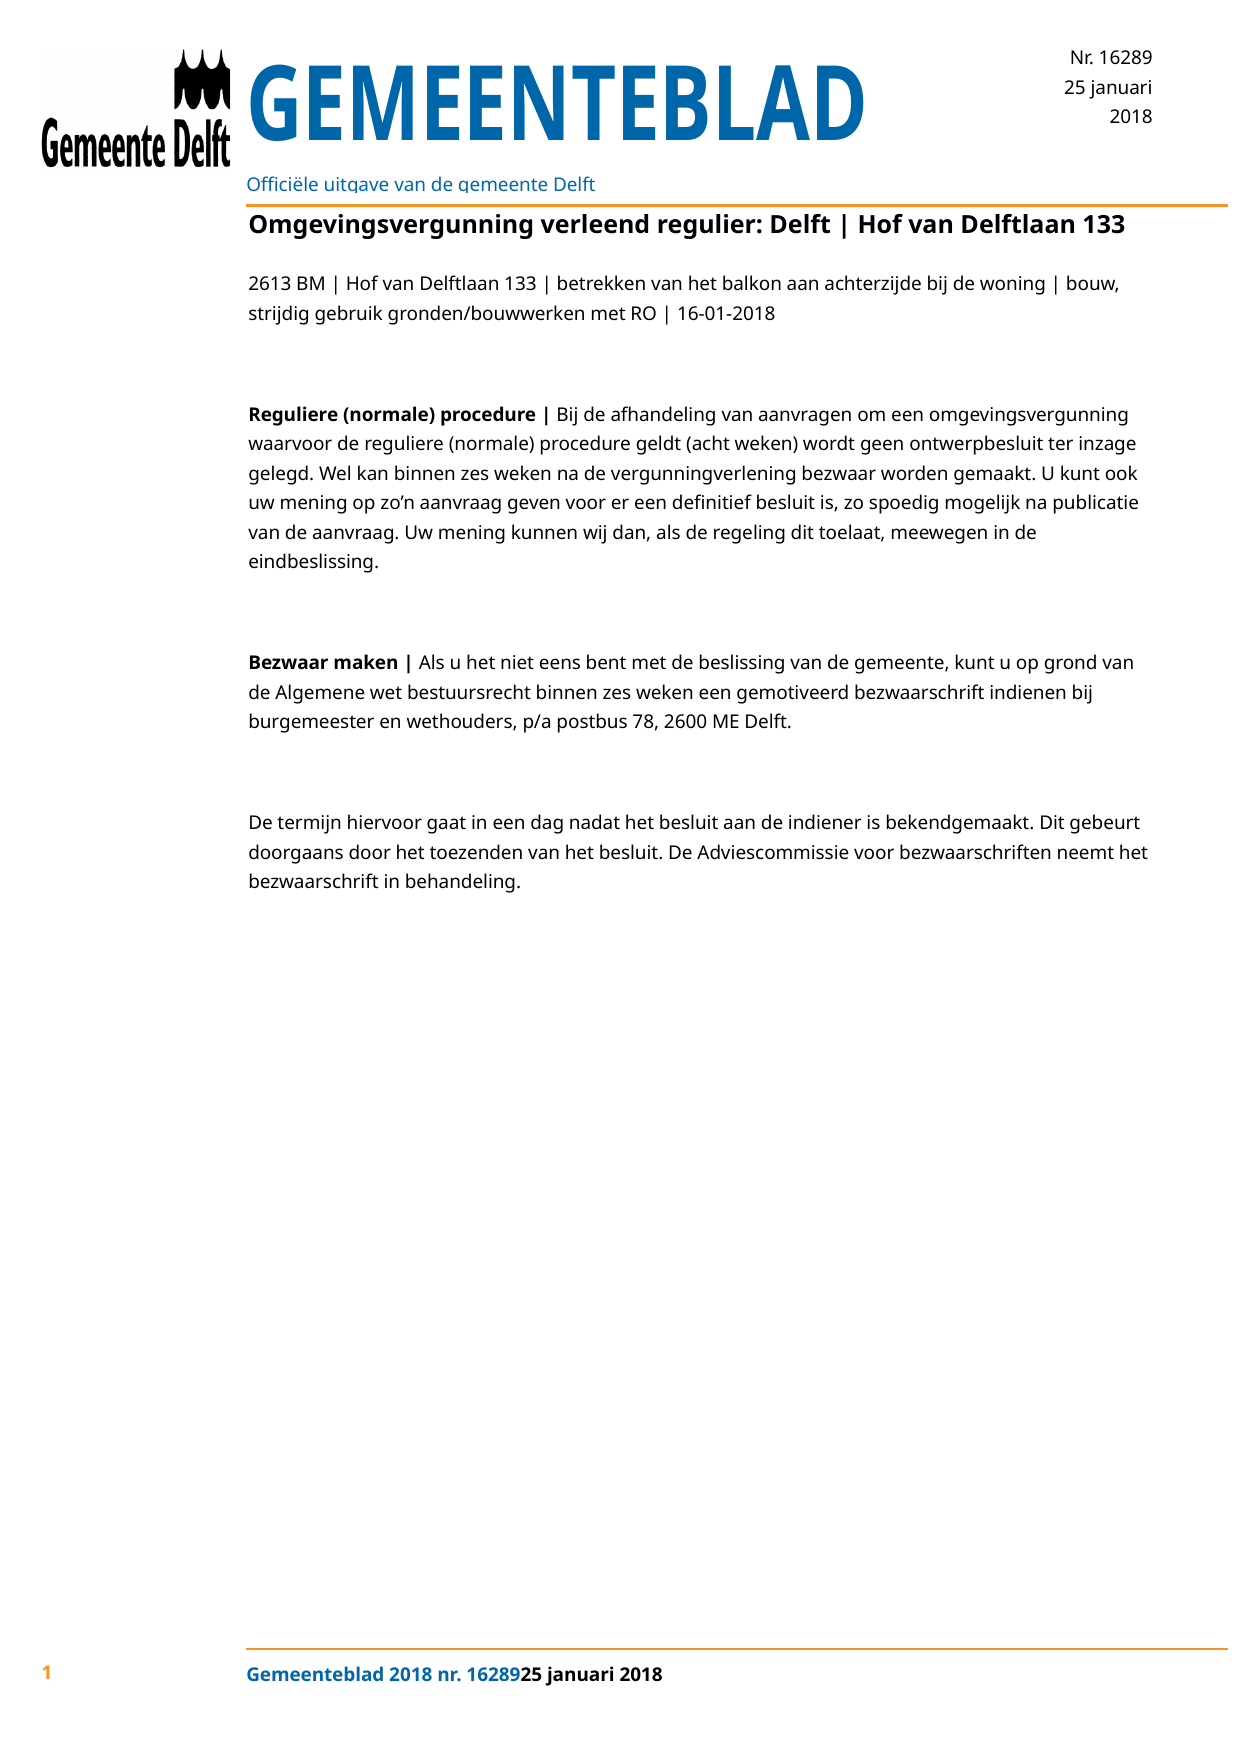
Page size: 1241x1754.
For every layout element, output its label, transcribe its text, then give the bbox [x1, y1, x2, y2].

text Bezwaar maken | Als u het niet eens bent met de beslissing van de gemeente, kunt u op grond van de Algemene wet bestuursrecht binnen zes weken een gemotiveerd bezwaarschrift indienen bij burgemeester en wethouders, p/a postbus 78, 2600 ME Delft. [248, 649, 1152, 734]
text 2613 BM | Hof van Delftlaan 133 | betrekken van het balkon aan achterzijde bij de woning | bouw, strijdig gebruik gronden/bouwwerken met RO | 16-01-2018 [248, 270, 1152, 326]
text De termijn hiervoor gaat in een dag nadat het besluit aan de indiener is bekendgemaakt. Dit gebeurt doorgaans door het toezenden van het besluit. De Adviescommissie voor bezwaarschriften neemt het bezwaarschrift in behandeling. [248, 809, 1152, 894]
text Omgevingsvergunning verleend regulier: Delft | Hof van Delftlaan 133 [248, 207, 1152, 241]
text Reguliere (normale) procedure | Bij de afhandeling van aanvragen om een omgevingsvergunning waarvoor de reguliere (normale) procedure geldt (acht weken) wordt geen ontwerpbesluit ter inzage gelegd. Wel kan binnen zes weken na de vergunningverlening bezwaar worden gemaakt. U kunt ook uw mening op zo’n aanvraag geven voor er een definitief besluit is, zo spoedig mogelijk na publicatie van de aanvraag. Uw mening kunnen wij dan, als de regeling dit toelaat, meewegen in de eindbeslissing. [248, 401, 1152, 574]
picture [41, 47, 231, 172]
